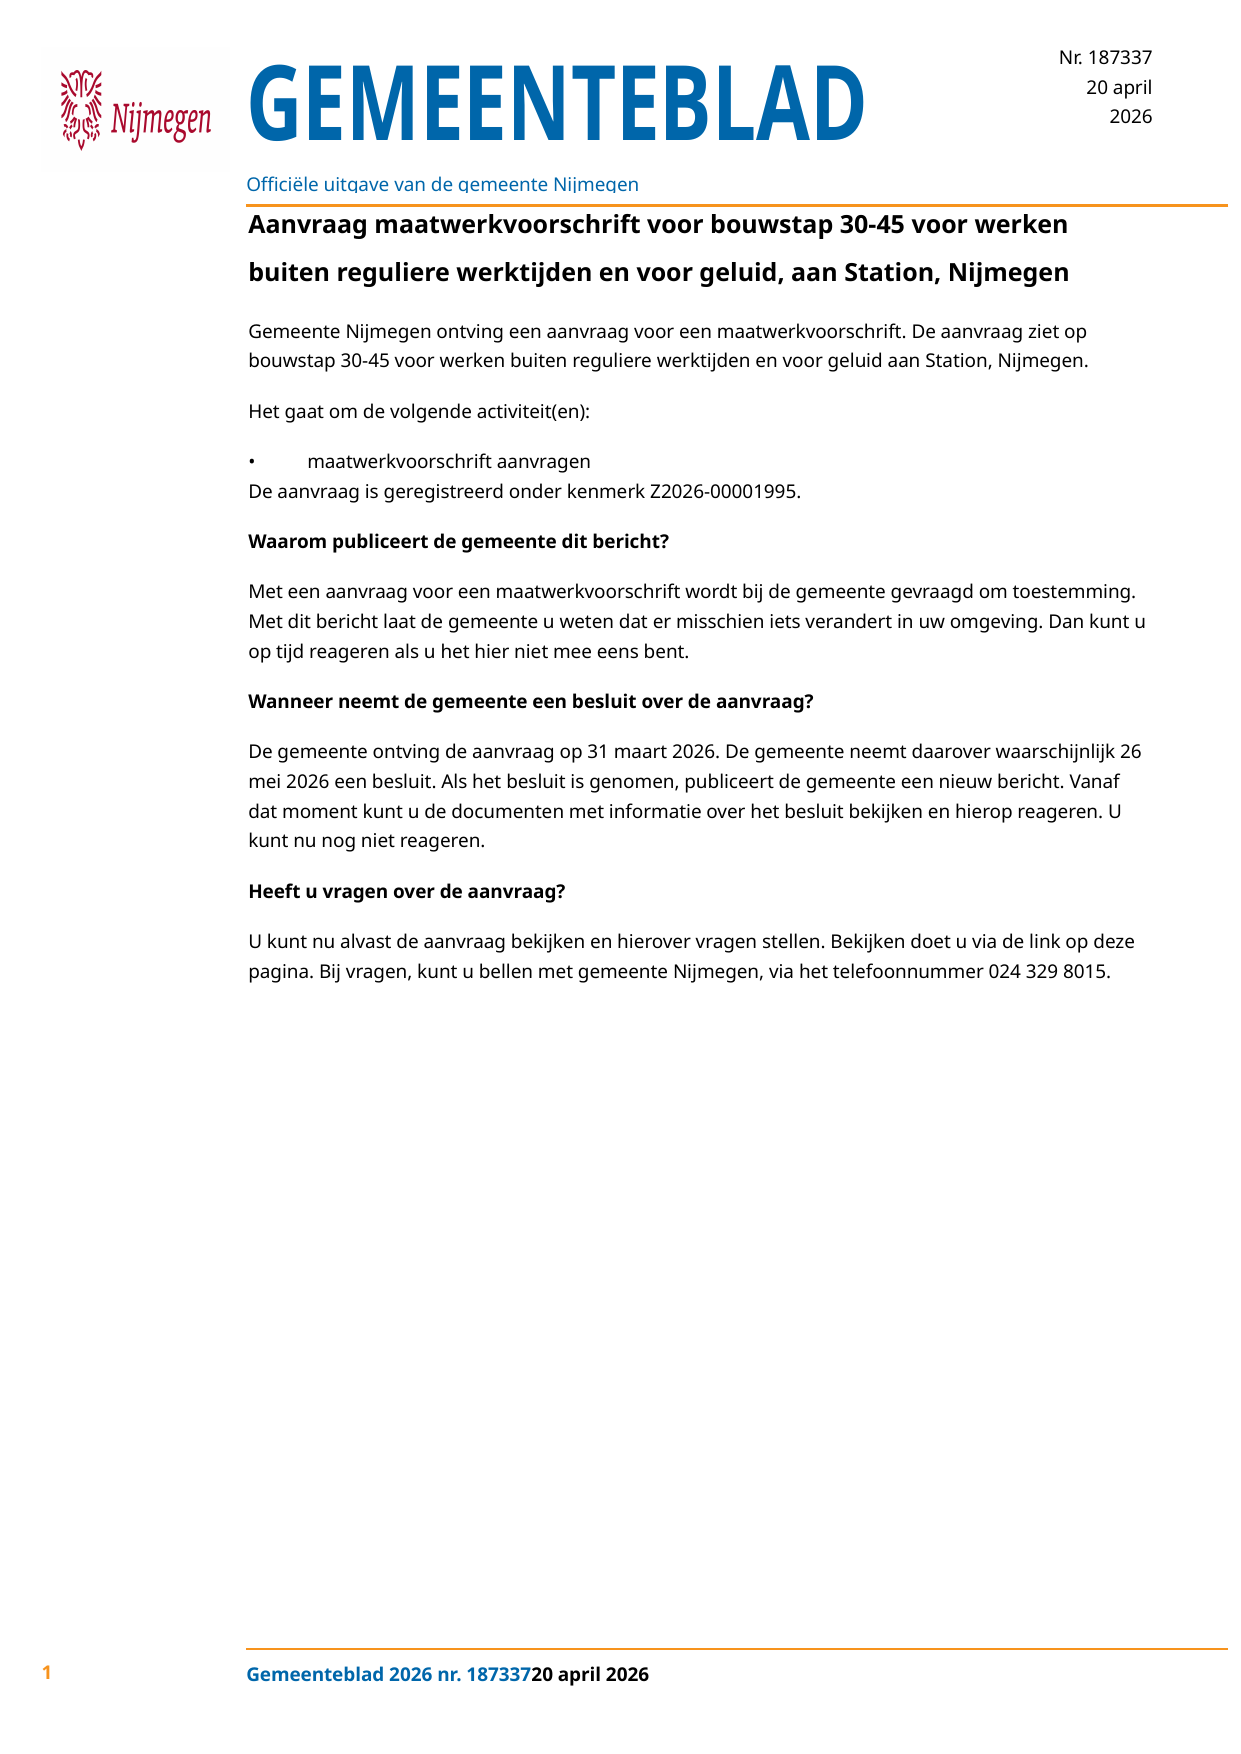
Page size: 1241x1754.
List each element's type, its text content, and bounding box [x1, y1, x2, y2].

text De aanvraag is geregistreerd onder kenmerk Z2026-00001995. [248, 478, 1152, 504]
text Het gaat om de volgende activiteit(en): [248, 398, 1152, 424]
text Waarom publiceert de gemeente dit bericht? [248, 528, 1152, 554]
text Aanvraag maatwerkvoorschrift voor bouwstap 30-45 voor werken buiten reguliere werktijden en voor geluid, aan Station, Nijmegen [248, 207, 1152, 288]
text U kunt nu alvast de aanvraag bekijken en hierover vragen stellen. Bekijken doet u via de link op deze pagina. Bij vragen, kunt u bellen met gemeente Nijmegen, via het telefoonnummer 024 329 8015. [248, 928, 1152, 984]
text Met een aanvraag voor een maatwerkvoorschrift wordt bij de gemeente gevraagd om toestemming. Met dit bericht laat de gemeente u weten dat er misschien iets verandert in uw omgeving. Dan kunt u op tijd reageren als u het hier niet mee eens bent. [248, 579, 1152, 664]
text Wanneer neemt de gemeente een besluit over de aanvraag? [248, 688, 1152, 714]
text Heeft u vragen over de aanvraag? [248, 878, 1152, 904]
picture [41, 47, 231, 172]
list maatwerkvoorschrift aanvragen [248, 448, 1152, 474]
text Gemeente Nijmegen ontving een aanvraag voor een maatwerkvoorschrift. De aanvraag ziet op bouwstap 30-45 voor werken buiten reguliere werktijden en voor geluid aan Station, Nijmegen. [248, 318, 1152, 373]
text De gemeente ontving de aanvraag op 31 maart 2026. De gemeente neemt daarover waarschijnlijk 26 mei 2026 een besluit. Als het besluit is genomen, publiceert de gemeente een nieuw bericht. Vanaf dat moment kunt u de documenten met informatie over het besluit bekijken en hierop reageren. U kunt nu nog niet reageren. [248, 739, 1152, 853]
